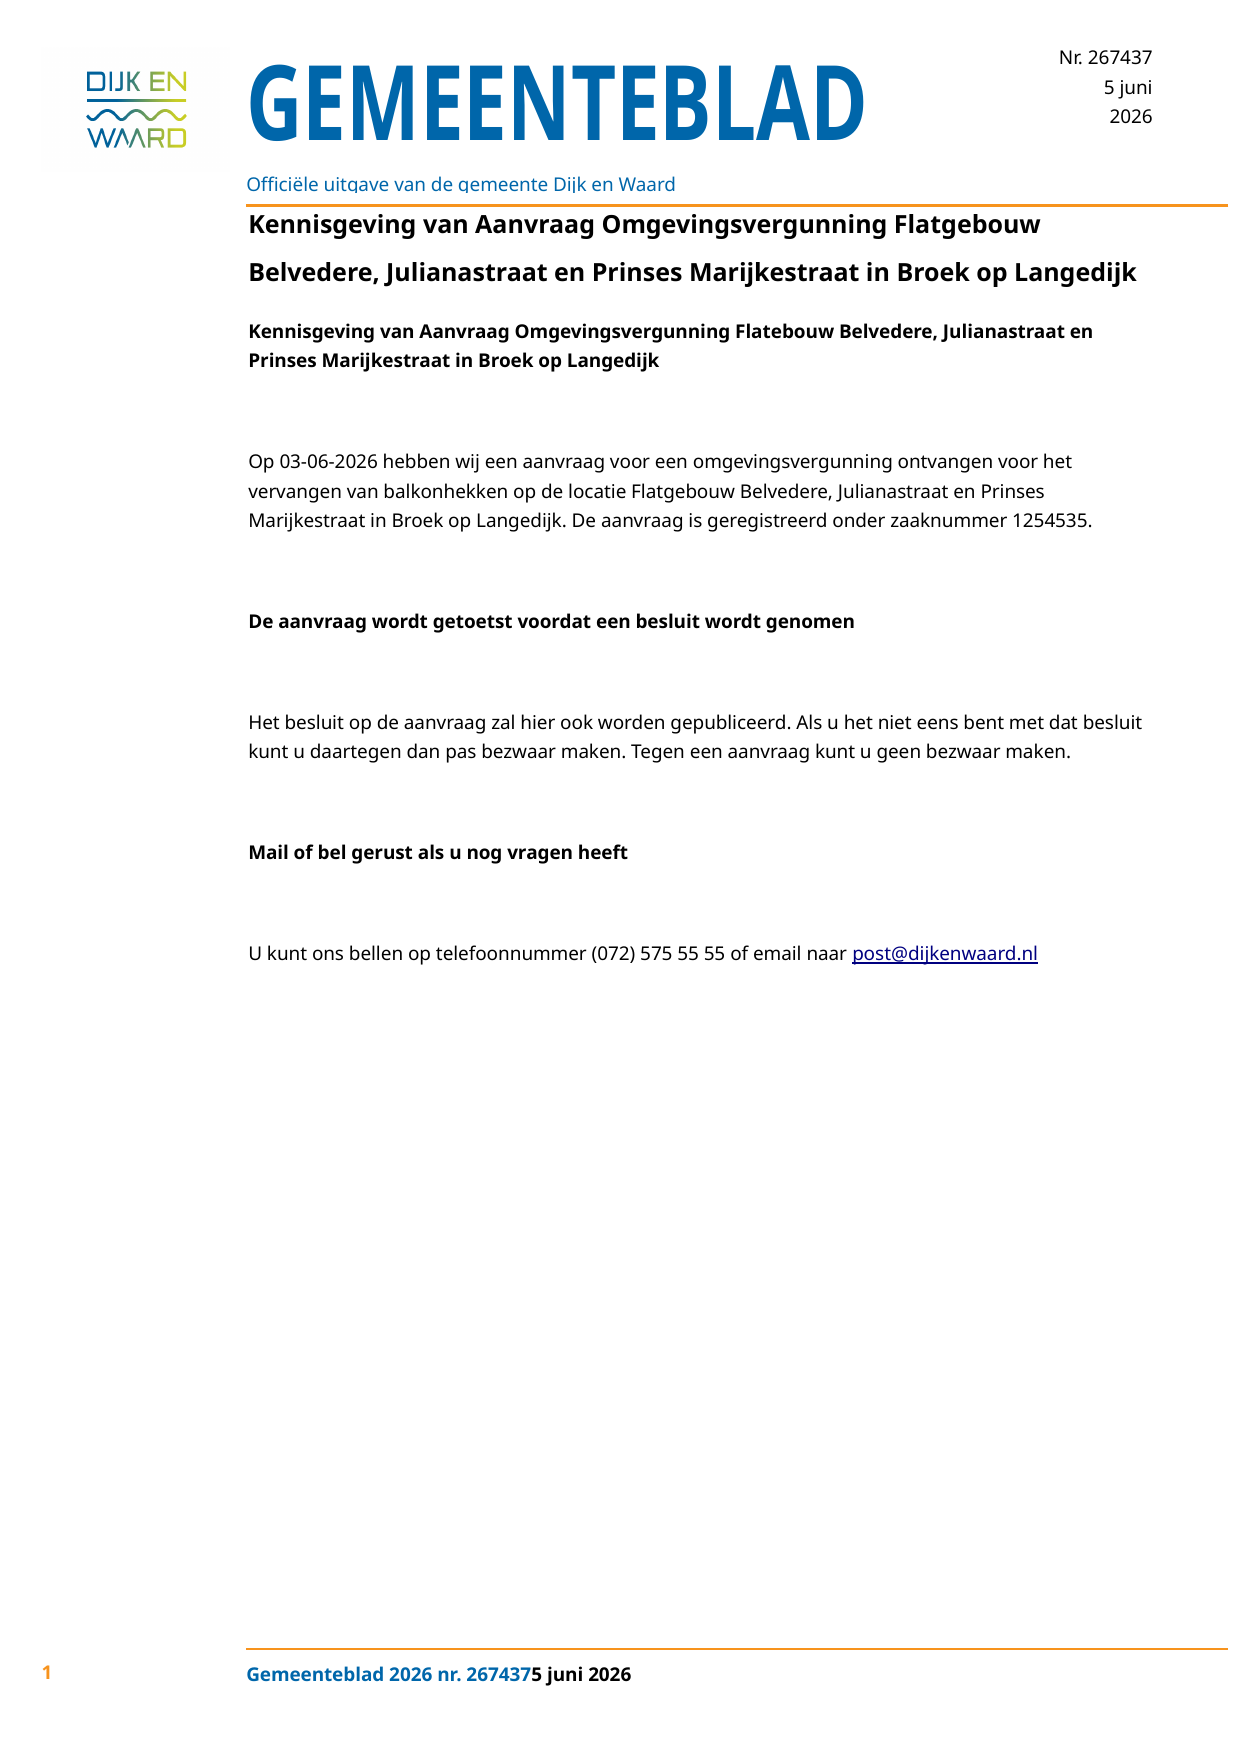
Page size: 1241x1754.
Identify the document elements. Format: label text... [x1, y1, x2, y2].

picture [41, 47, 231, 172]
text Mail of bel gerust als u nog vragen heeft [248, 839, 1152, 865]
text U kunt ons bellen op telefoonnummer (072) 575 55 55 of email naar post@dijkenwaard.nl [248, 940, 1152, 966]
text Kennisgeving van Aanvraag Omgevingsvergunning Flatebouw Belvedere, Julianastraat en Prinses Marijkestraat in Broek op Langedijk [248, 318, 1152, 373]
text Het besluit op de aanvraag zal hier ook worden gepubliceerd. Als u het niet eens bent met dat besluit kunt u daartegen dan pas bezwaar maken. Tegen een aanvraag kunt u geen bezwaar maken. [248, 709, 1152, 764]
text Op 03-06-2026 hebben wij een aanvraag voor een omgevingsvergunning ontvangen voor het vervangen van balkonhekken op de locatie Flatgebouw Belvedere, Julianastraat en Prinses Marijkestraat in Broek op Langedijk. De aanvraag is geregistreerd onder zaaknummer 1254535. [248, 448, 1152, 533]
text De aanvraag wordt getoetst voordat een besluit wordt genomen [248, 608, 1152, 634]
text Kennisgeving van Aanvraag Omgevingsvergunning Flatgebouw Belvedere, Julianastraat en Prinses Marijkestraat in Broek op Langedijk [248, 207, 1152, 288]
